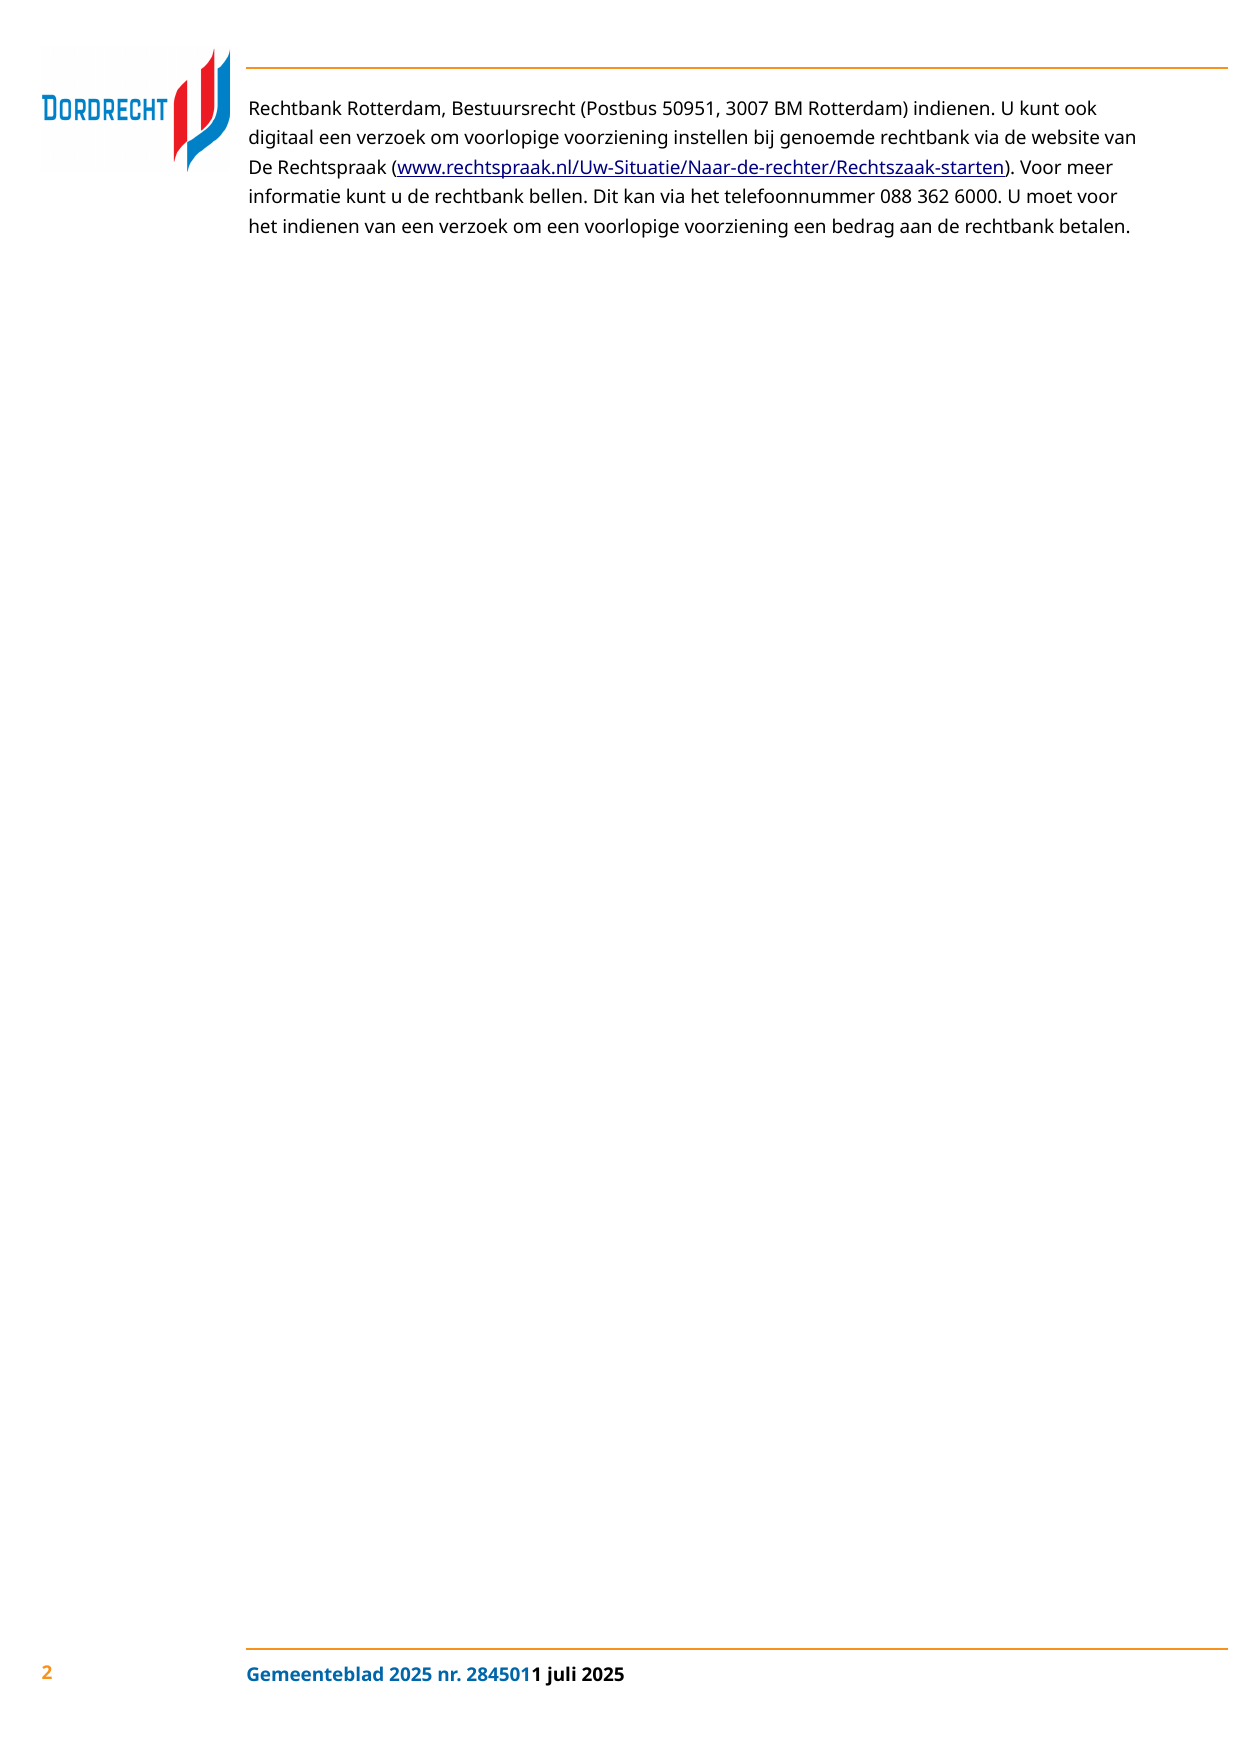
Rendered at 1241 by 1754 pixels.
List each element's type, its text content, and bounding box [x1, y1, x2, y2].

picture [41, 47, 231, 172]
text Rechtbank Rotterdam, Bestuursrecht (Postbus 50951, 3007 BM Rotterdam) indienen. U kunt ook digitaal een verzoek om voorlopige voorziening instellen bij genoemde rechtbank via de website van De Rechtspraak (www.rechtspraak.nl/Uw-Situatie/Naar-de-rechter/Rechtszaak-starten). Voor meer informatie kunt u de rechtbank bellen. Dit kan via het telefoonnummer 088 362 6000. U moet voor het indienen van een verzoek om een voorlopige voorziening een bedrag aan de rechtbank betalen. [248, 95, 1152, 239]
